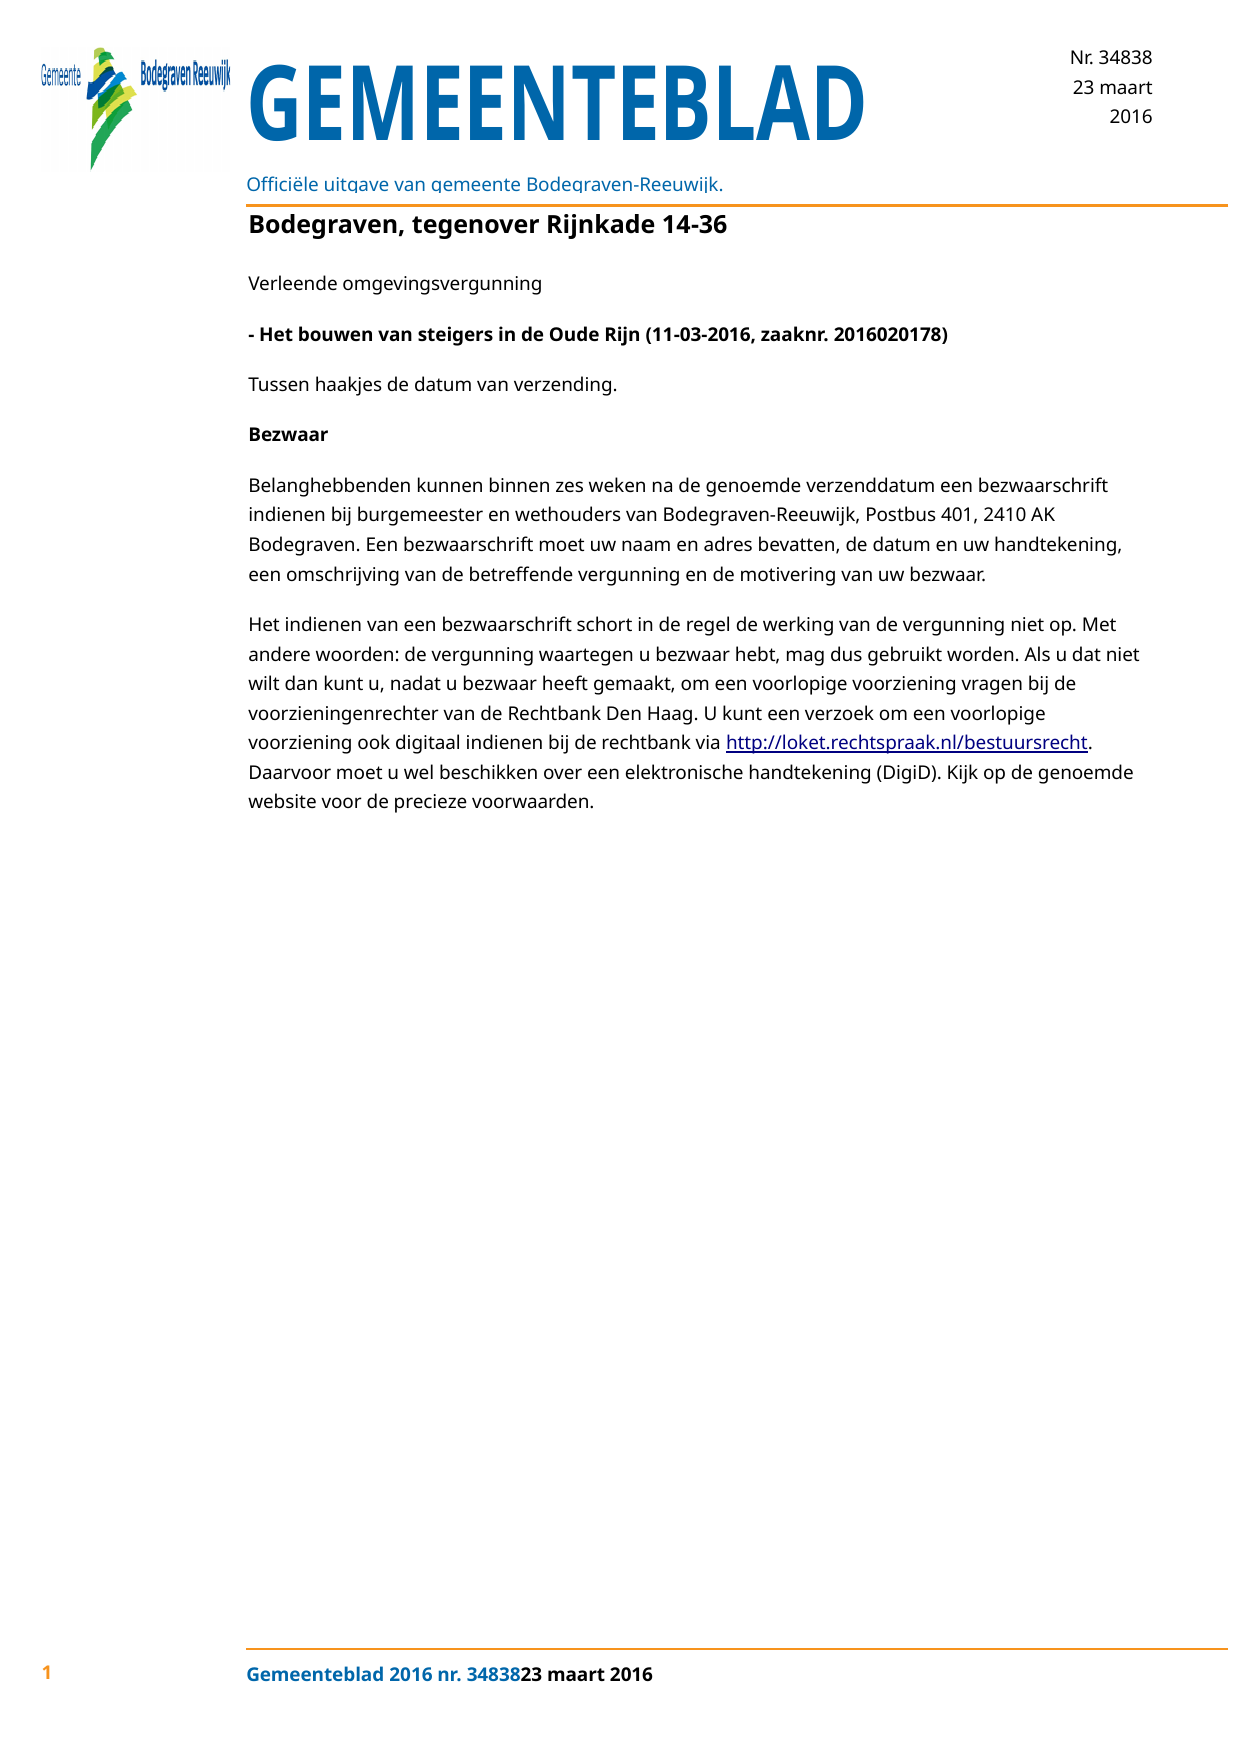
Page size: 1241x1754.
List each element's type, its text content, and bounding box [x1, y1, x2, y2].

text Het indienen van een bezwaarschrift schort in de regel de werking van de vergunning niet op. Met andere woorden: de vergunning waartegen u bezwaar hebt, mag dus gebruikt worden. Als u dat niet wilt dan kunt u, nadat u bezwaar heeft gemaakt, om een voorlopige voorziening vragen bij de voorzieningenrechter van de Rechtbank Den Haag. U kunt een verzoek om een voorlopige voorziening ook digitaal indienen bij de rechtbank via http://loket.rechtspraak.nl/bestuursrecht. Daarvoor moet u wel beschikken over een elektronische handtekening (DigiD). Kijk op de genoemde website voor de precieze voorwaarden. [248, 611, 1152, 814]
text Bodegraven, tegenover Rijnkade 14‑36 [248, 207, 1152, 241]
text Bezwaar [248, 422, 1152, 447]
text Belanghebbenden kunnen binnen zes weken na de genoemde verzenddatum een bezwaarschrift indienen bij burgemeester en wethouders van Bodegraven-Reeuwijk, Postbus 401, 2410 AK Bodegraven. Een bezwaarschrift moet uw naam en adres bevatten, de datum en uw handtekening, een omschrijving van de betreffende vergunning en de motivering van uw bezwaar. [248, 472, 1152, 586]
picture [41, 47, 231, 172]
text Verleende omgevingsvergunning [248, 270, 1152, 296]
text - Het bouwen van steigers in de Oude Rijn (11‑03‑2016, zaaknr. 2016020178) [248, 321, 1152, 346]
text Tussen haakjes de datum van verzending. [248, 371, 1152, 397]
